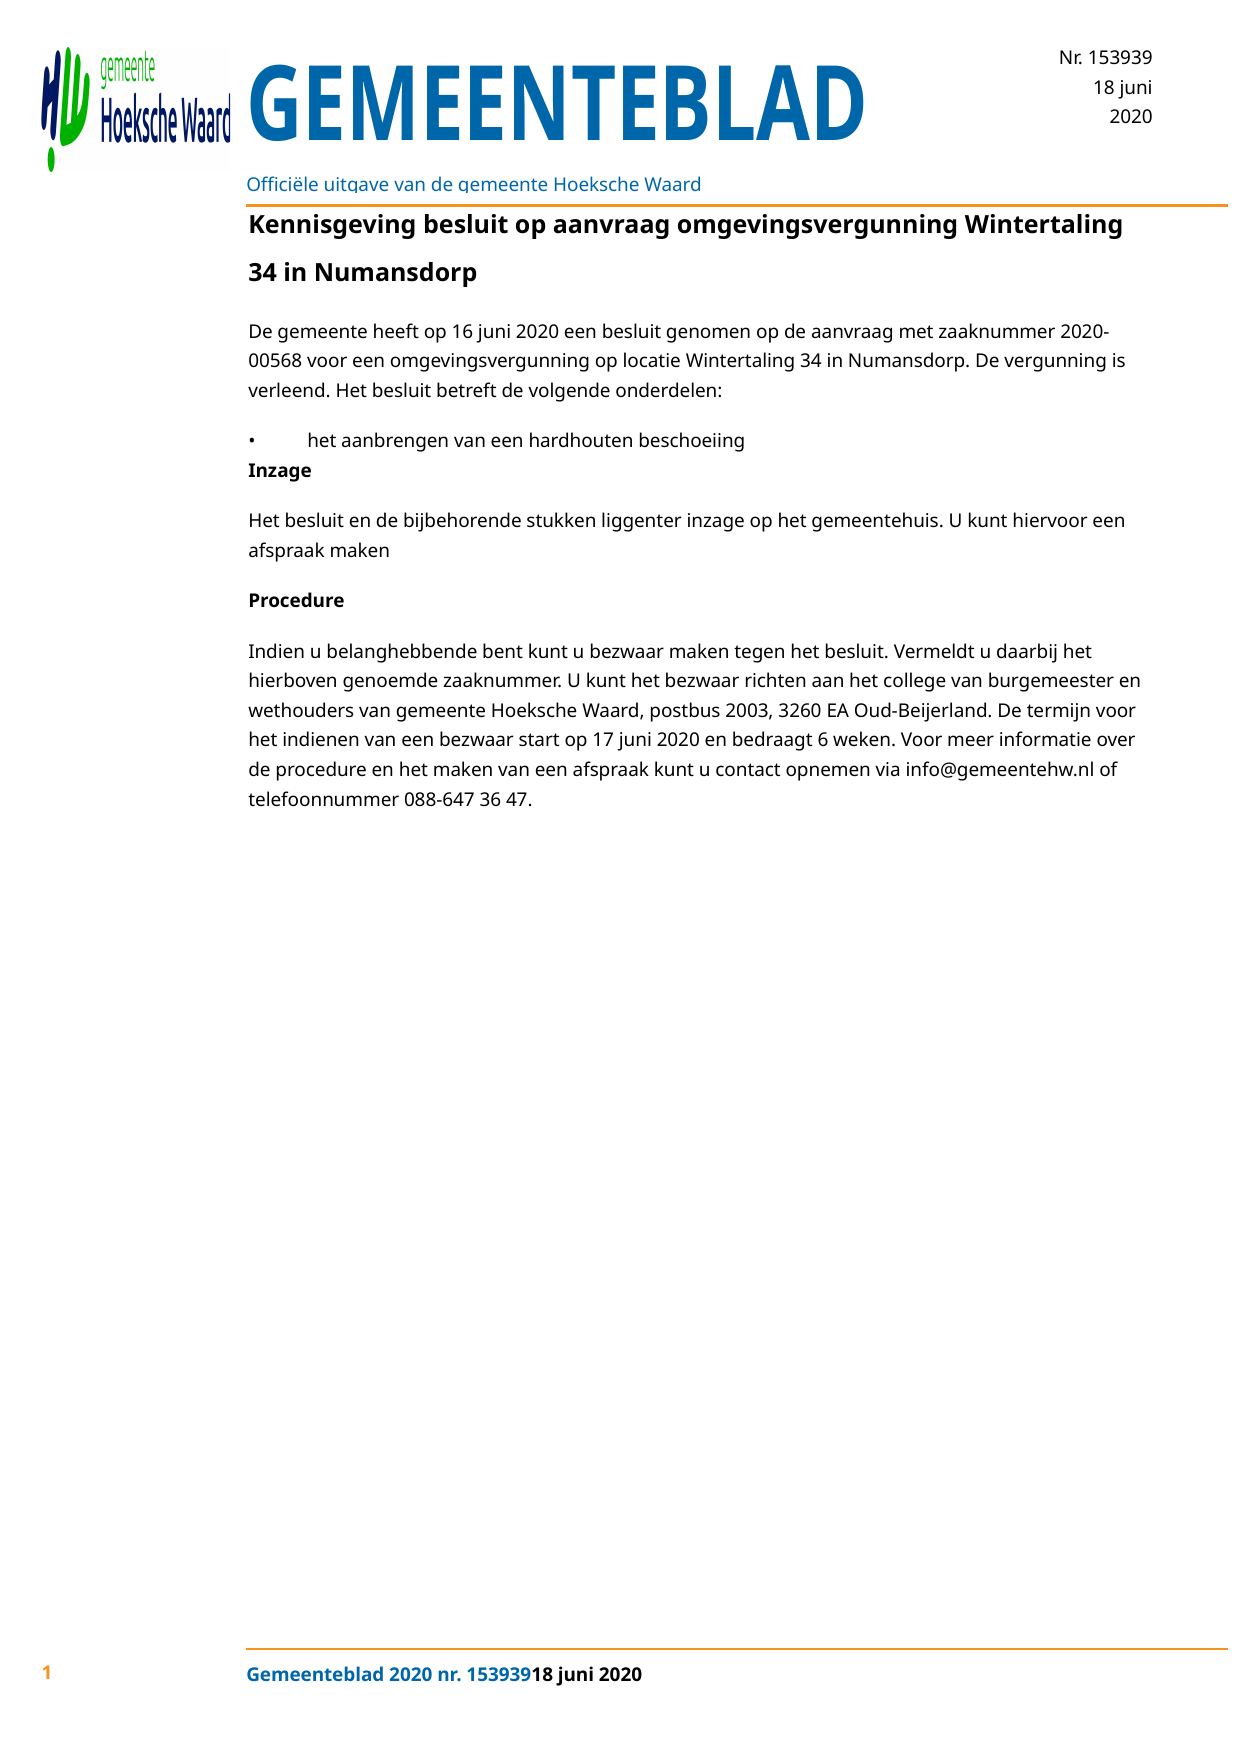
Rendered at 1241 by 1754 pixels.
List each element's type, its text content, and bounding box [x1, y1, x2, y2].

list het aanbrengen van een hardhouten beschoeiing [248, 427, 1152, 453]
text Procedure [248, 587, 1152, 613]
text Kennisgeving besluit op aanvraag omgevingsvergunning Wintertaling 34 in Numansdorp [248, 207, 1152, 288]
text Inzage [248, 457, 1152, 483]
text De gemeente heeft op 16 juni 2020 een besluit genomen op de aanvraag met zaaknummer 2020-00568 voor een omgevingsvergunning op locatie Wintertaling 34 in Numansdorp. De vergunning is verleend. Het besluit betreft de volgende onderdelen: [248, 318, 1152, 403]
text Het besluit en de bijbehorende stukken liggenter inzage op het gemeentehuis. U kunt hiervoor een afspraak maken [248, 507, 1152, 563]
text Indien u belanghebbende bent kunt u bezwaar maken tegen het besluit. Vermeldt u daarbij het hierboven genoemde zaaknummer. U kunt het bezwaar richten aan het college van burgemeester en wethouders van gemeente Hoeksche Waard, postbus 2003, 3260 EA Oud-Beijerland. De termijn voor het indienen van een bezwaar start op 17 juni 2020 en bedraagt 6 weken. Voor meer informatie over de procedure en het maken van een afspraak kunt u contact opnemen via info@gemeentehw.nl of telefoonnummer 088-647 36 47. [248, 638, 1152, 812]
picture [41, 47, 231, 172]
